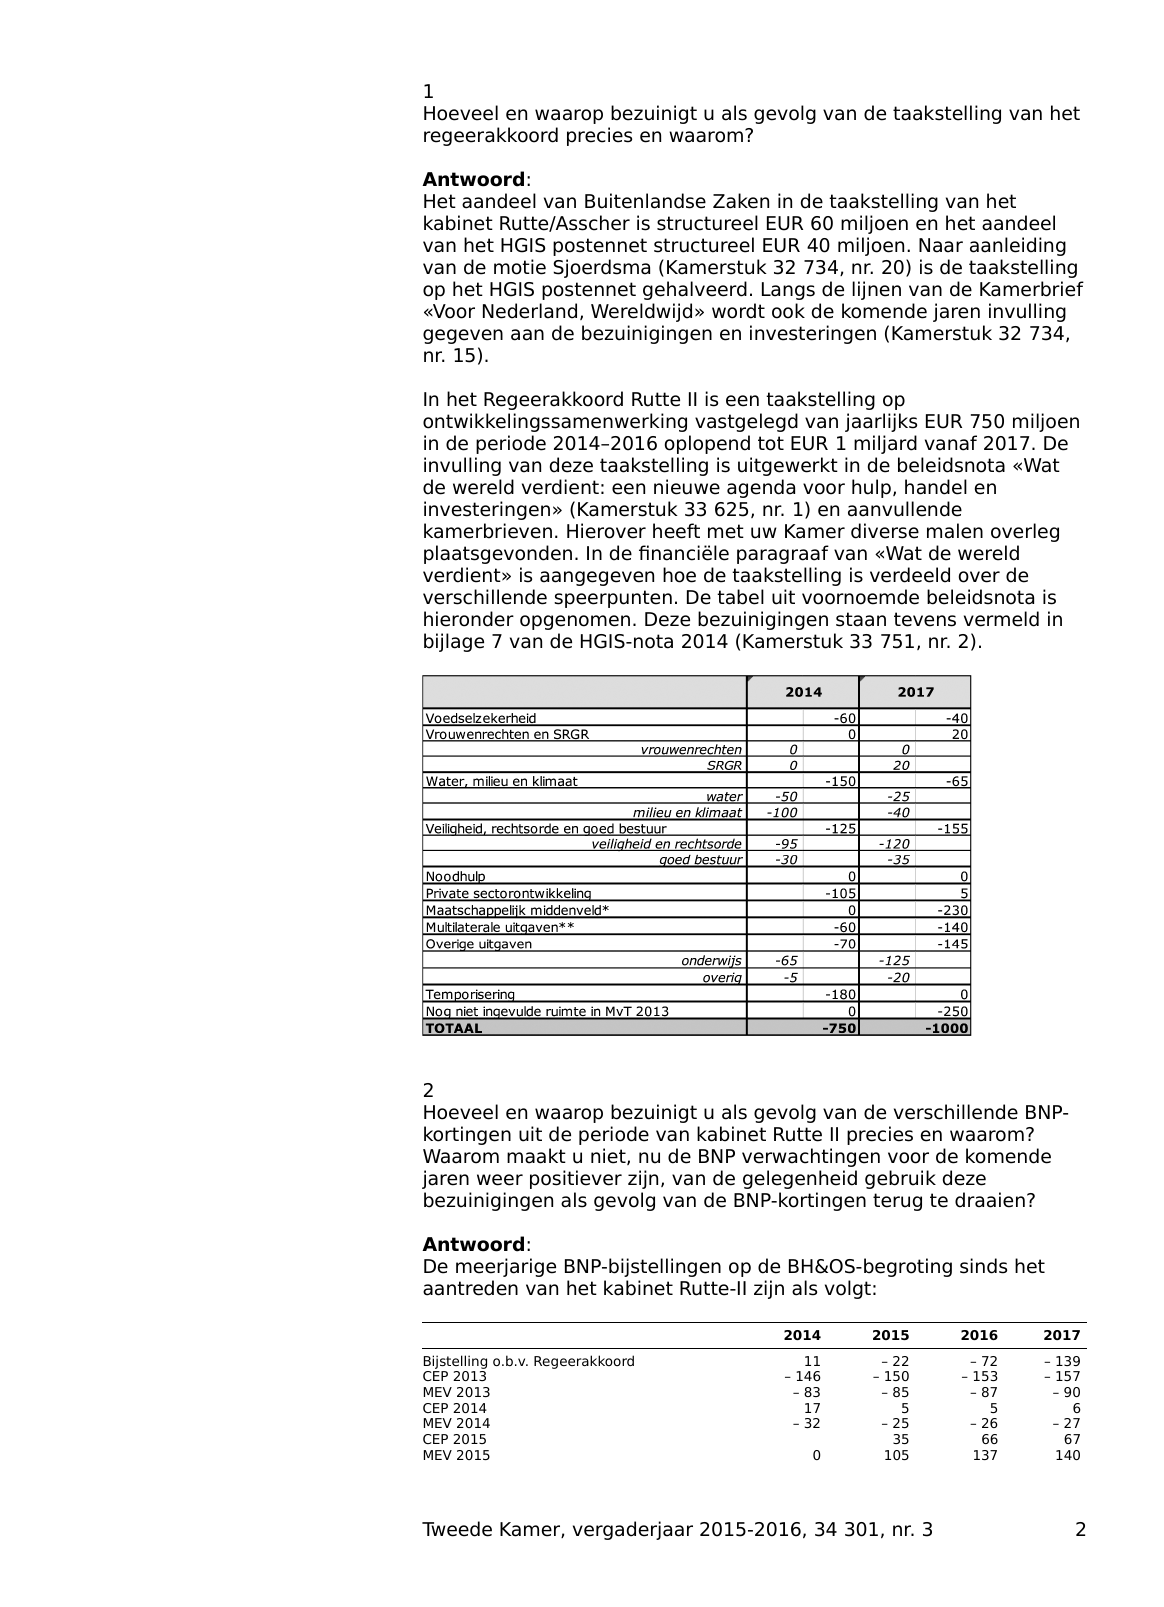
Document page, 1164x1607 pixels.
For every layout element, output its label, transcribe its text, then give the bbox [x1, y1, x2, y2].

table_header 2016 [915, 1323, 1004, 1348]
text Het aandeel van Buitenlandse Zaken in de taakstelling van het kabinet Rutte/Asscher is structureel EUR 60 miljoen en het aandeel van het HGIS postennet structureel EUR 40 miljoen. Naar aanleiding van de motie Sjoerdsma (Kamerstuk 32 734, nr. 20) is de taakstelling op het HGIS postennet gehalveerd. Langs de lijnen van de Kamerbrief «Voor Nederland, Wereldwijd» wordt ook de komende jaren invulling gegeven aan de bezuinigingen en investeringen (Kamerstuk 32 734, nr. 15). [422, 191, 1087, 367]
table_cell [738, 1432, 827, 1448]
table_cell 105 [827, 1448, 915, 1463]
table_cell – 90 [1004, 1385, 1087, 1401]
table_cell 137 [915, 1448, 1004, 1463]
table_cell – 157 [1004, 1369, 1087, 1385]
table_cell – 85 [827, 1385, 915, 1401]
text Antwoord: [422, 1234, 1087, 1256]
table_cell CEP 2013 [422, 1369, 738, 1385]
table_cell 17 [738, 1401, 827, 1416]
table_cell MEV 2014 [422, 1416, 738, 1432]
text In het Regeerakkoord Rutte II is een taakstelling op ontwikkelingssamenwerking vastgelegd van jaarlijks EUR 750 miljoen in de periode 2014–2016 oplopend tot EUR 1 miljard vanaf 2017. De invulling van deze taakstelling is uitgewerkt in de beleidsnota «Wat de wereld verdient: een nieuwe agenda voor hulp, handel en investeringen» (Kamerstuk 33 625, nr. 1) en aanvullende kamerbrieven. Hierover heeft met uw Kamer diverse malen overleg plaatsgevonden. In de financiële paragraaf van «Wat de wereld verdient» is aangegeven hoe de taakstelling is verdeeld over de verschillende speerpunten. De tabel uit voornoemde beleidsnota is hieronder opgenomen. Deze bezuinigingen staan tevens vermeld in bijlage 7 van de HGIS-nota 2014 (Kamerstuk 33 751, nr. 2). [422, 389, 1087, 653]
table_cell – 139 [1004, 1349, 1087, 1369]
table_cell 5 [827, 1401, 915, 1416]
table_header 2015 [827, 1323, 915, 1348]
table_cell 5 [915, 1401, 1004, 1416]
text Hoeveel en waarop bezuinigt u als gevolg van de verschillende BNP-kortingen uit de periode van kabinet Rutte II precies en waarom? Waarom maakt u niet, nu de BNP verwachtingen voor de komende jaren weer positiever zijn, van de gelegenheid gebruik deze bezuinigingen als gevolg van de BNP-kortingen terug te draaien? [422, 1102, 1087, 1212]
table_cell 66 [915, 1432, 1004, 1448]
table_cell – 25 [827, 1416, 915, 1432]
table_cell – 26 [915, 1416, 1004, 1432]
text 1 [422, 81, 1087, 103]
table_cell – 27 [1004, 1416, 1087, 1432]
table_cell MEV 2013 [422, 1385, 738, 1401]
table_cell – 87 [915, 1385, 1004, 1401]
text Hoeveel en waarop bezuinigt u als gevolg van de taakstelling van het regeerakkoord precies en waarom? [422, 103, 1087, 147]
table_cell – 72 [915, 1349, 1004, 1369]
table_cell CEP 2015 [422, 1432, 738, 1448]
picture [422, 675, 972, 1036]
table_header 2014 [738, 1323, 827, 1348]
table_cell – 150 [827, 1369, 915, 1385]
table_cell 0 [738, 1448, 827, 1463]
table_cell 35 [827, 1432, 915, 1448]
table_cell Bijstelling o.b.v. Regeerakkoord [422, 1349, 738, 1369]
text 2 [422, 1080, 1087, 1102]
text De meerjarige BNP-bijstellingen op de BH&OS-begroting sinds het aantreden van het kabinet Rutte-II zijn als volgt: [422, 1256, 1087, 1300]
table_cell 11 [738, 1349, 827, 1369]
table_cell – 146 [738, 1369, 827, 1385]
text Antwoord: [422, 169, 1087, 191]
table_cell 67 [1004, 1432, 1087, 1448]
table_cell – 32 [738, 1416, 827, 1432]
table_cell 140 [1004, 1448, 1087, 1463]
table_cell – 153 [915, 1369, 1004, 1385]
table_cell – 22 [827, 1349, 915, 1369]
table_cell 6 [1004, 1401, 1087, 1416]
table_cell CEP 2014 [422, 1401, 738, 1416]
table_header 2017 [1004, 1323, 1087, 1348]
table_header [422, 1323, 738, 1348]
table_cell MEV 2015 [422, 1448, 738, 1463]
table_cell – 83 [738, 1385, 827, 1401]
